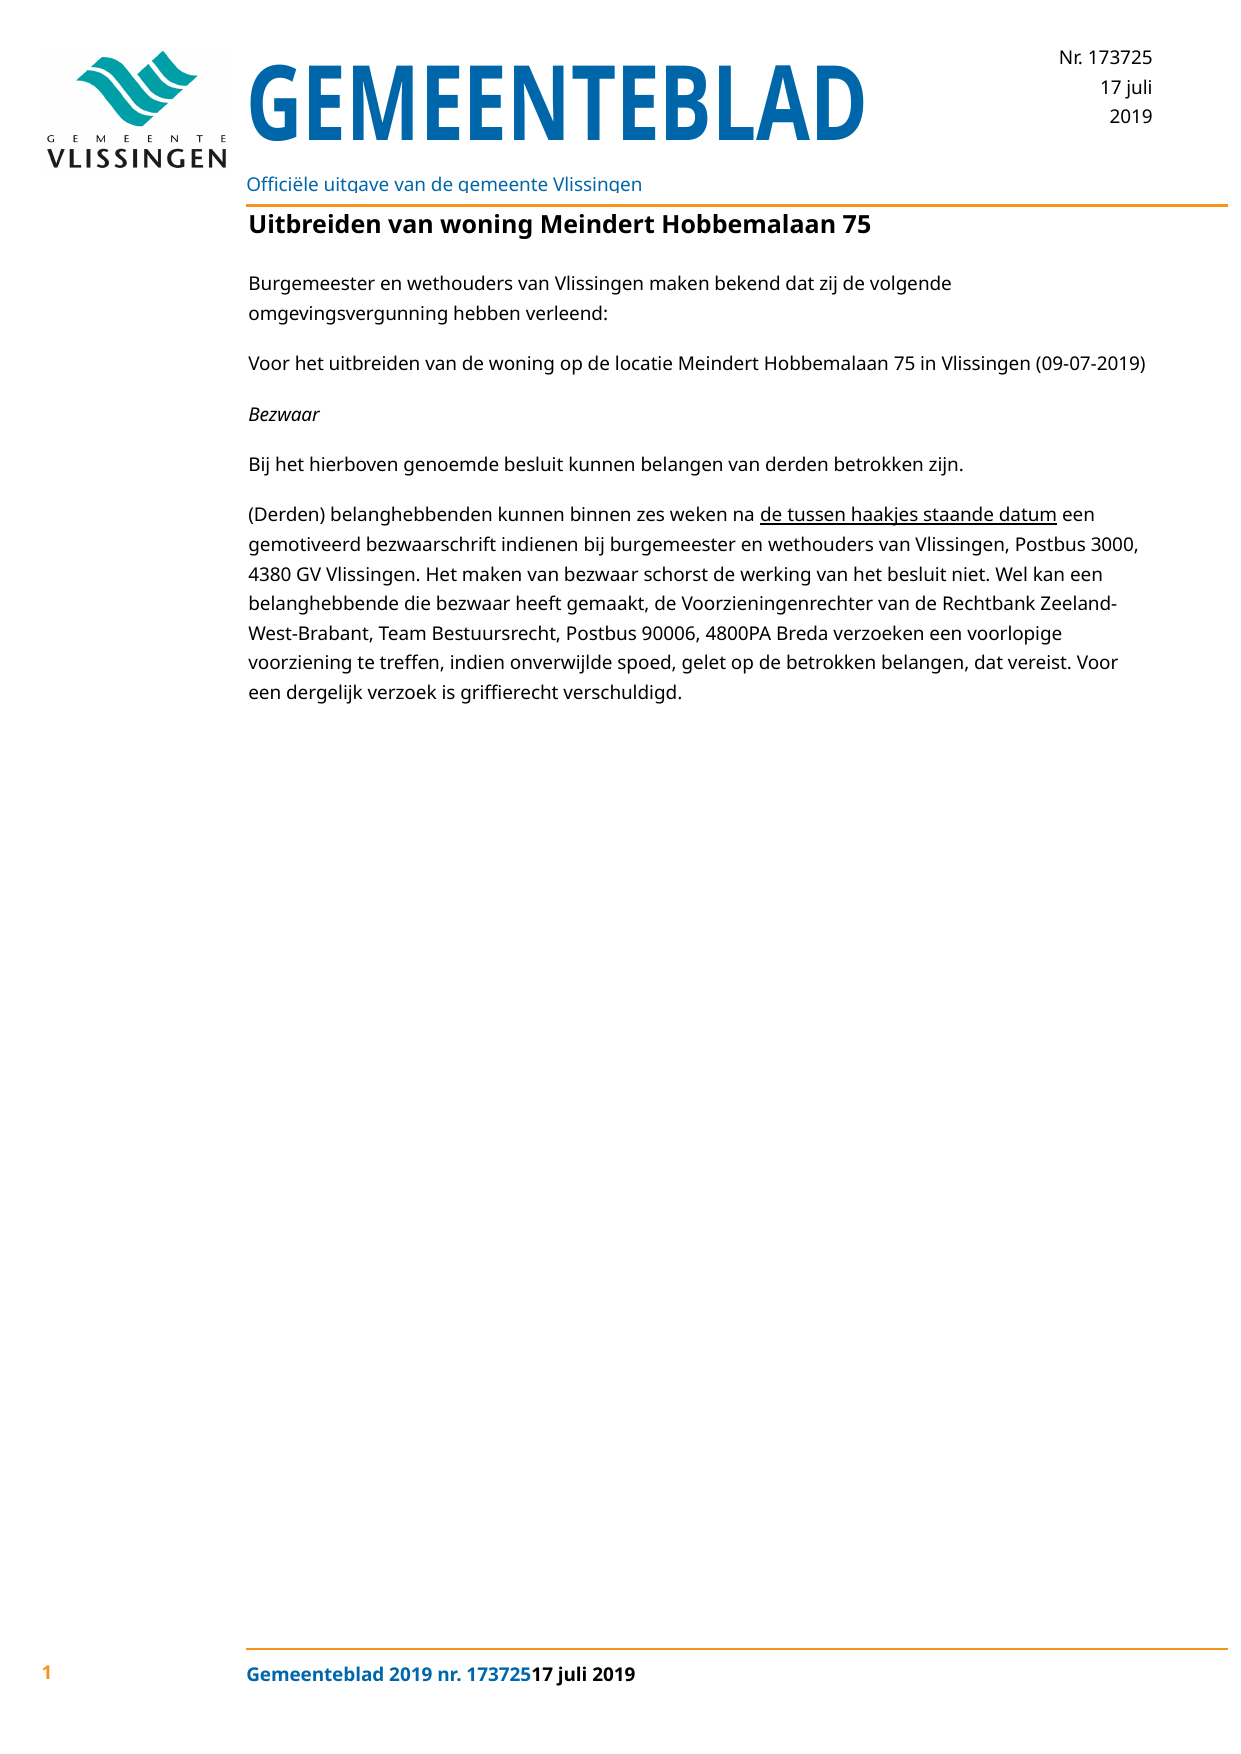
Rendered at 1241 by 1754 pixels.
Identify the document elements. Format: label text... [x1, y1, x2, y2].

text Uitbreiden van woning Meindert Hobbemalaan 75 [248, 207, 1152, 241]
text Burgemeester en wethouders van Vlissingen maken bekend dat zij de volgende omgevingsvergunning hebben verleend: [248, 270, 1152, 326]
picture [41, 47, 231, 172]
text Bij het hierboven genoemde besluit kunnen belangen van derden betrokken zijn. [248, 451, 1152, 477]
text (Derden) belanghebbenden kunnen binnen zes weken na de tussen haakjes staande datum een gemotiveerd bezwaarschrift indienen bij burgemeester en wethouders van Vlissingen, Postbus 3000, 4380 GV Vlissingen. Het maken van bezwaar schorst de werking van het besluit niet. Wel kan een belanghebbende die bezwaar heeft gemaakt, de Voorzieningenrechter van de Rechtbank Zeeland-West-Brabant, Team Bestuursrecht, Postbus 90006, 4800PA Breda verzoeken een voorlopige voorziening te treffen, indien onverwijlde spoed, gelet op de betrokken belangen, dat vereist. Voor een dergelijk verzoek is griffierecht verschuldigd. [248, 502, 1152, 705]
text Voor het uitbreiden van de woning op de locatie Meindert Hobbemalaan 75 in Vlissingen (09-07-2019) [248, 350, 1152, 376]
text Bezwaar [248, 401, 1152, 426]
